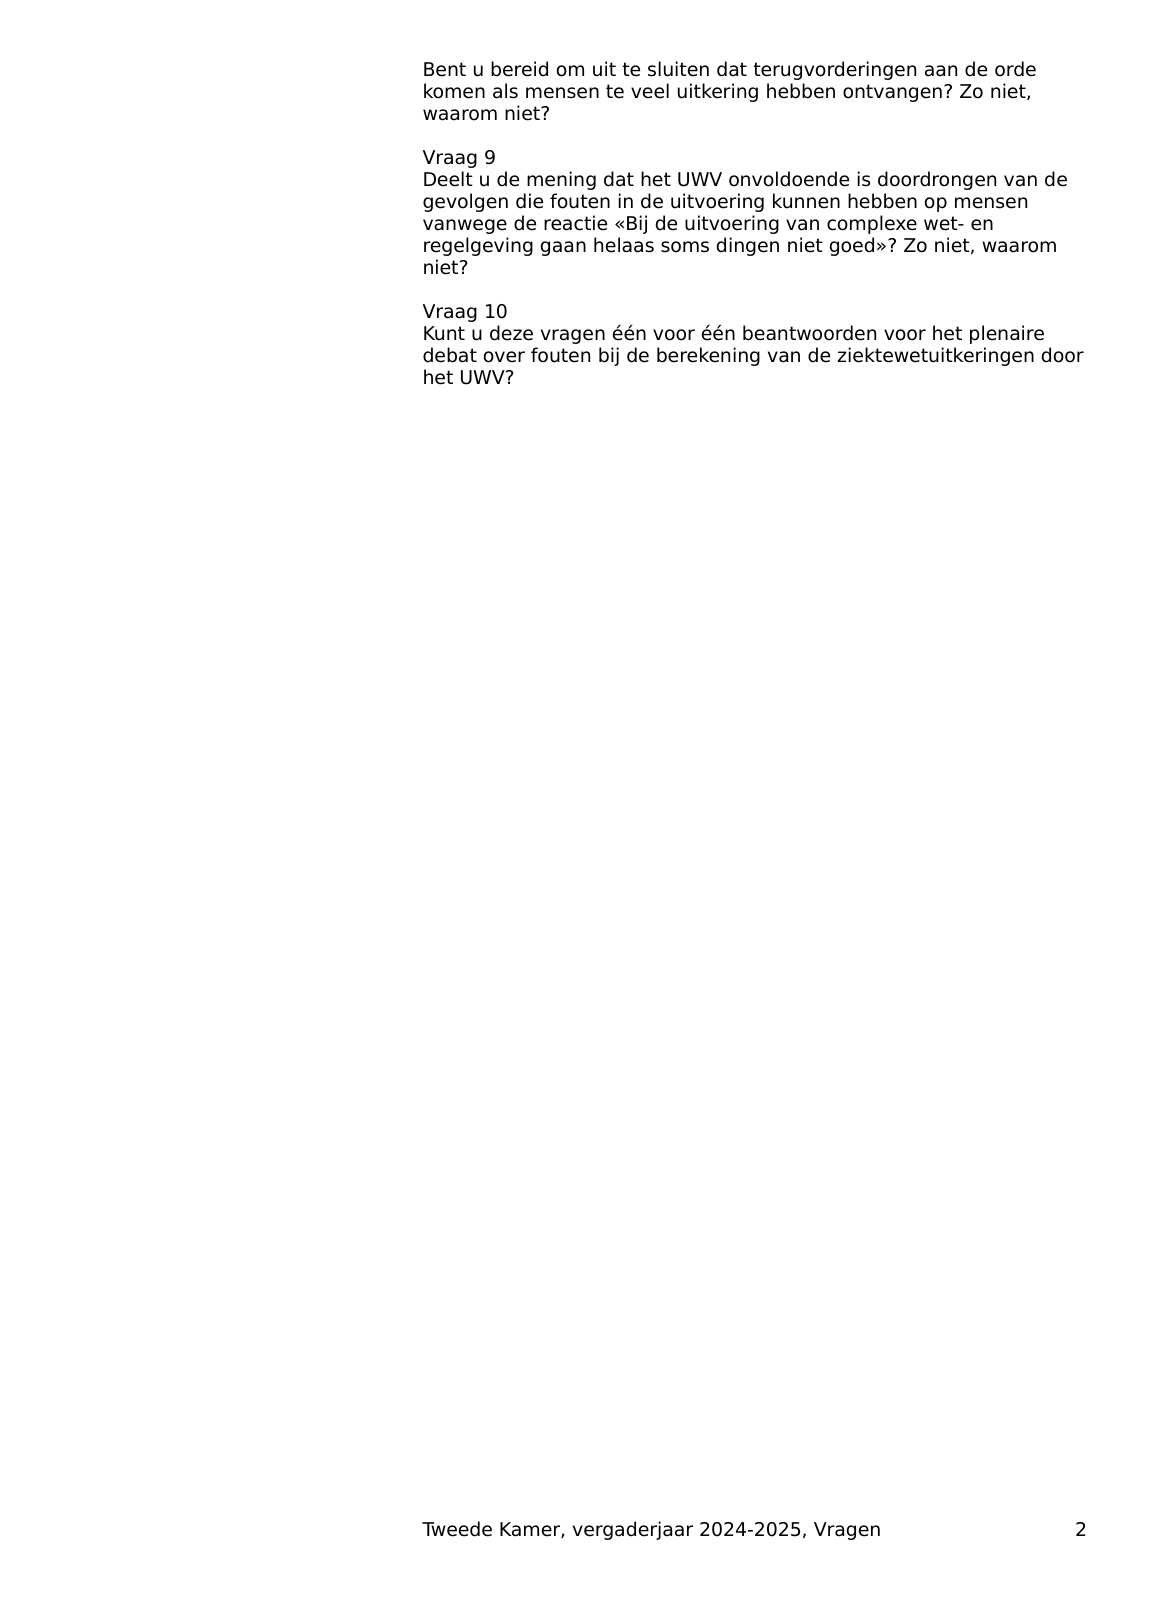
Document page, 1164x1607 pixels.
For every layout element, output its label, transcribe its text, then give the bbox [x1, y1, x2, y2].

text Vraag 10 [422, 301, 1087, 323]
text Vraag 9 [422, 147, 1087, 169]
text Bent u bereid om uit te sluiten dat terugvorderingen aan de orde komen als mensen te veel uitkering hebben ontvangen? Zo niet, waarom niet? [422, 59, 1087, 125]
text Kunt u deze vragen één voor één beantwoorden voor het plenaire debat over fouten bij de berekening van de ziektewetuitkeringen door het UWV? [422, 323, 1087, 389]
text Deelt u de mening dat het UWV onvoldoende is doordrongen van de gevolgen die fouten in de uitvoering kunnen hebben op mensen vanwege de reactie «Bij de uitvoering van complexe wet- en regelgeving gaan helaas soms dingen niet goed»? Zo niet, waarom niet? [422, 169, 1087, 279]
